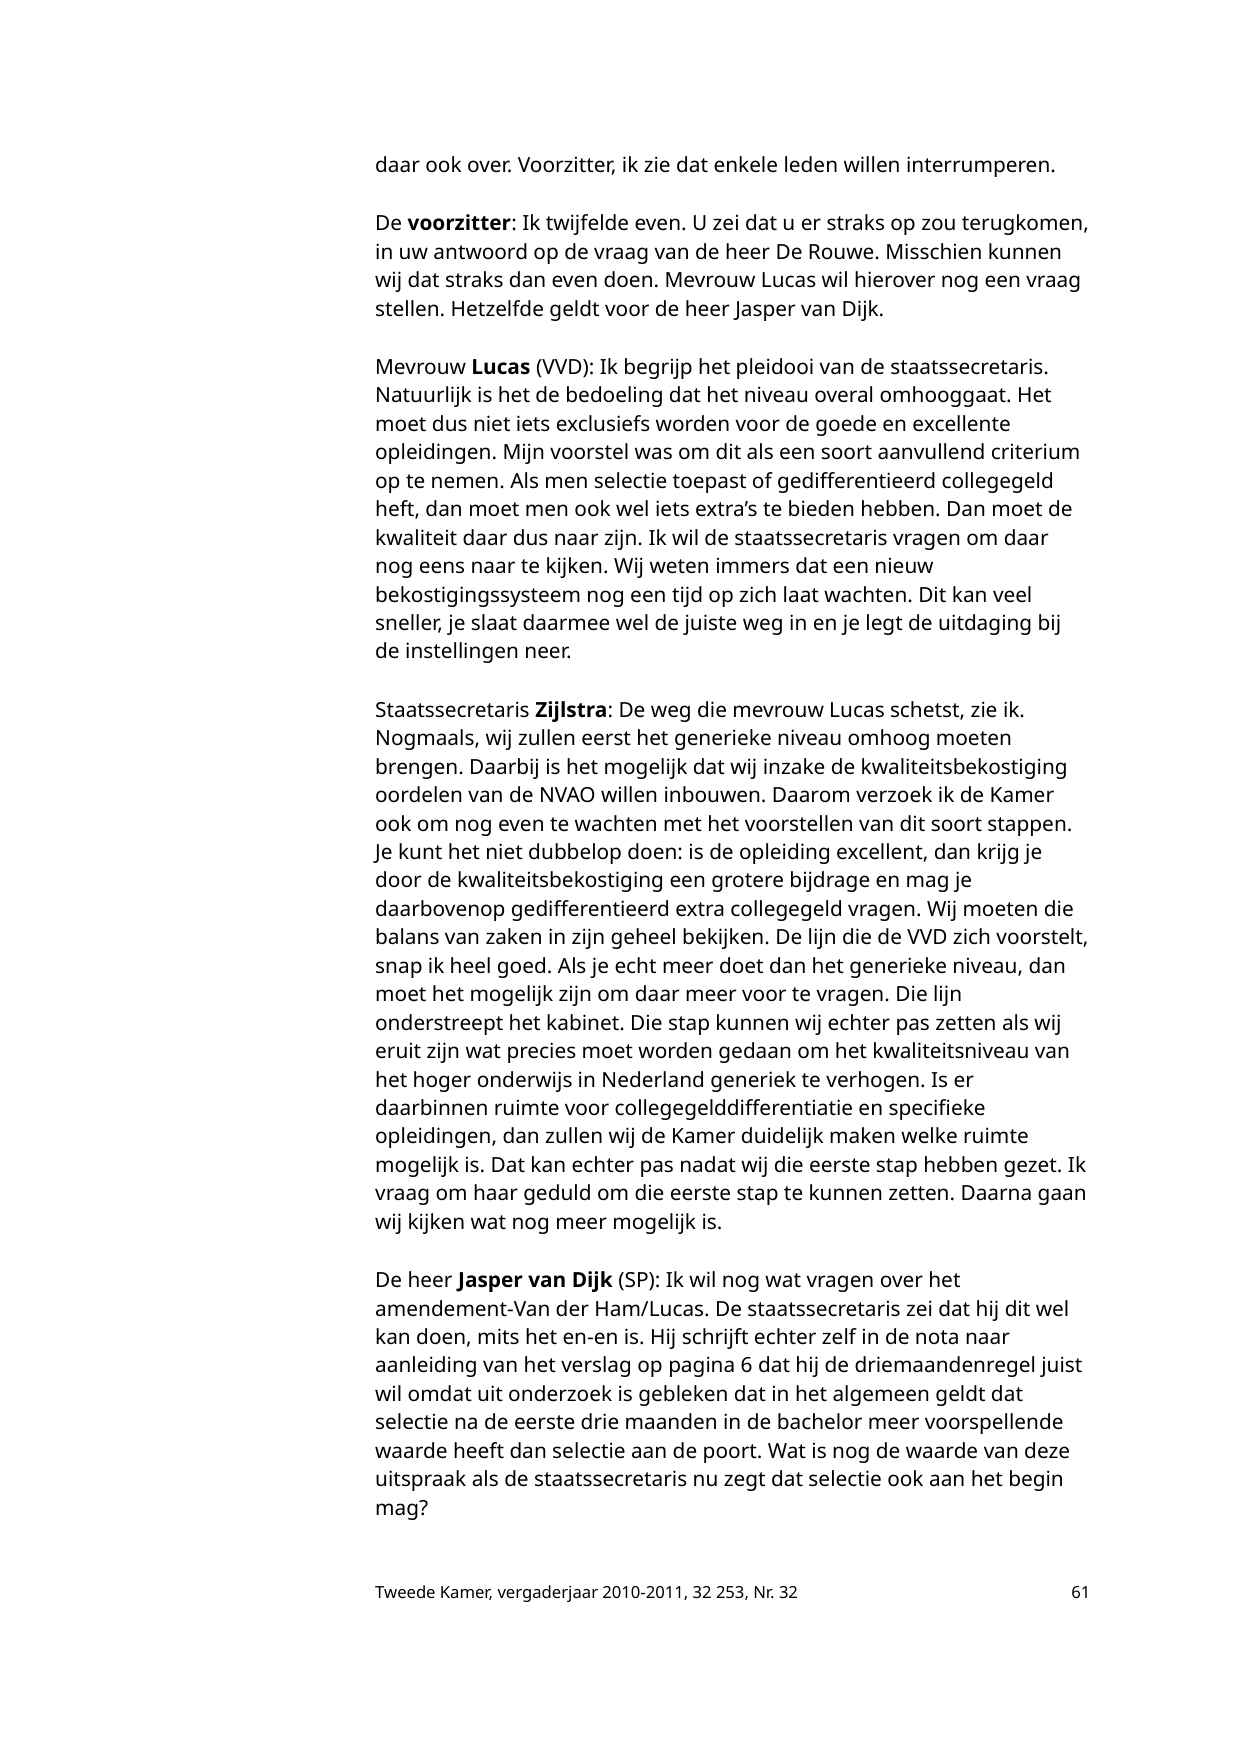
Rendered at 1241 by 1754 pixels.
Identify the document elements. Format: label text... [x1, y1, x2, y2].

text Staatssecretaris Zijlstra: De weg die mevrouw Lucas schetst, zie ik. Nogmaals, wij zullen eerst het generieke niveau omhoog moeten brengen. Daarbij is het mogelijk dat wij inzake de kwaliteitsbekostiging oordelen van de NVAO willen inbouwen. Daarom verzoek ik de Kamer ook om nog even te wachten met het voorstellen van dit soort stappen. Je kunt het niet dubbelop doen: is de opleiding excellent, dan krijg je door de kwaliteitsbekostiging een grotere bijdrage en mag je daarbovenop gedifferentieerd extra collegegeld vragen. Wij moeten die balans van zaken in zijn geheel bekijken. De lijn die de VVD zich voorstelt, snap ik heel goed. Als je echt meer doet dan het generieke niveau, dan moet het mogelijk zijn om daar meer voor te vragen. Die lijn onderstreept het kabinet. Die stap kunnen wij echter pas zetten als wij eruit zijn wat precies moet worden gedaan om het kwaliteitsniveau van het hoger onderwijs in Nederland generiek te verhogen. Is er daarbinnen ruimte voor collegegelddifferentiatie en specifieke opleidingen, dan zullen wij de Kamer duidelijk maken welke ruimte mogelijk is. Dat kan echter pas nadat wij die eerste stap hebben gezet. Ik vraag om haar geduld om die eerste stap te kunnen zetten. Daarna gaan wij kijken wat nog meer mogelijk is. [375, 695, 1090, 1235]
text De heer Jasper van Dijk (SP): Ik wil nog wat vragen over het amendement-Van der Ham/Lucas. De staatssecretaris zei dat hij dit wel kan doen, mits het en-en is. Hij schrijft echter zelf in de nota naar aanleiding van het verslag op pagina 6 dat hij de driemaandenregel juist wil omdat uit onderzoek is gebleken dat in het algemeen geldt dat selectie na de eerste drie maanden in de bachelor meer voorspellende waarde heeft dan selectie aan de poort. Wat is nog de waarde van deze uitspraak als de staatssecretaris nu zegt dat selectie ook aan het begin mag? [375, 1265, 1090, 1521]
text Mevrouw Lucas (VVD): Ik begrijp het pleidooi van de staatssecretaris. Natuurlijk is het de bedoeling dat het niveau overal omhooggaat. Het moet dus niet iets exclusiefs worden voor de goede en excellente opleidingen. Mijn voorstel was om dit als een soort aanvullend criterium op te nemen. Als men selectie toepast of gedifferentieerd collegegeld heft, dan moet men ook wel iets extra’s te bieden hebben. Dan moet de kwaliteit daar dus naar zijn. Ik wil de staatssecretaris vragen om daar nog eens naar te kijken. Wij weten immers dat een nieuw bekostigingssysteem nog een tijd op zich laat wachten. Dit kan veel sneller, je slaat daarmee wel de juiste weg in en je legt de uitdaging bij de instellingen neer. [375, 352, 1090, 665]
text daar ook over. Voorzitter, ik zie dat enkele leden willen interrumperen. [375, 150, 1090, 178]
text De voorzitter: Ik twijfelde even. U zei dat u er straks op zou terugkomen, in uw antwoord op de vraag van de heer De Rouwe. Misschien kunnen wij dat straks dan even doen. Mevrouw Lucas wil hierover nog een vraag stellen. Hetzelfde geldt voor de heer Jasper van Dijk. [375, 208, 1090, 322]
